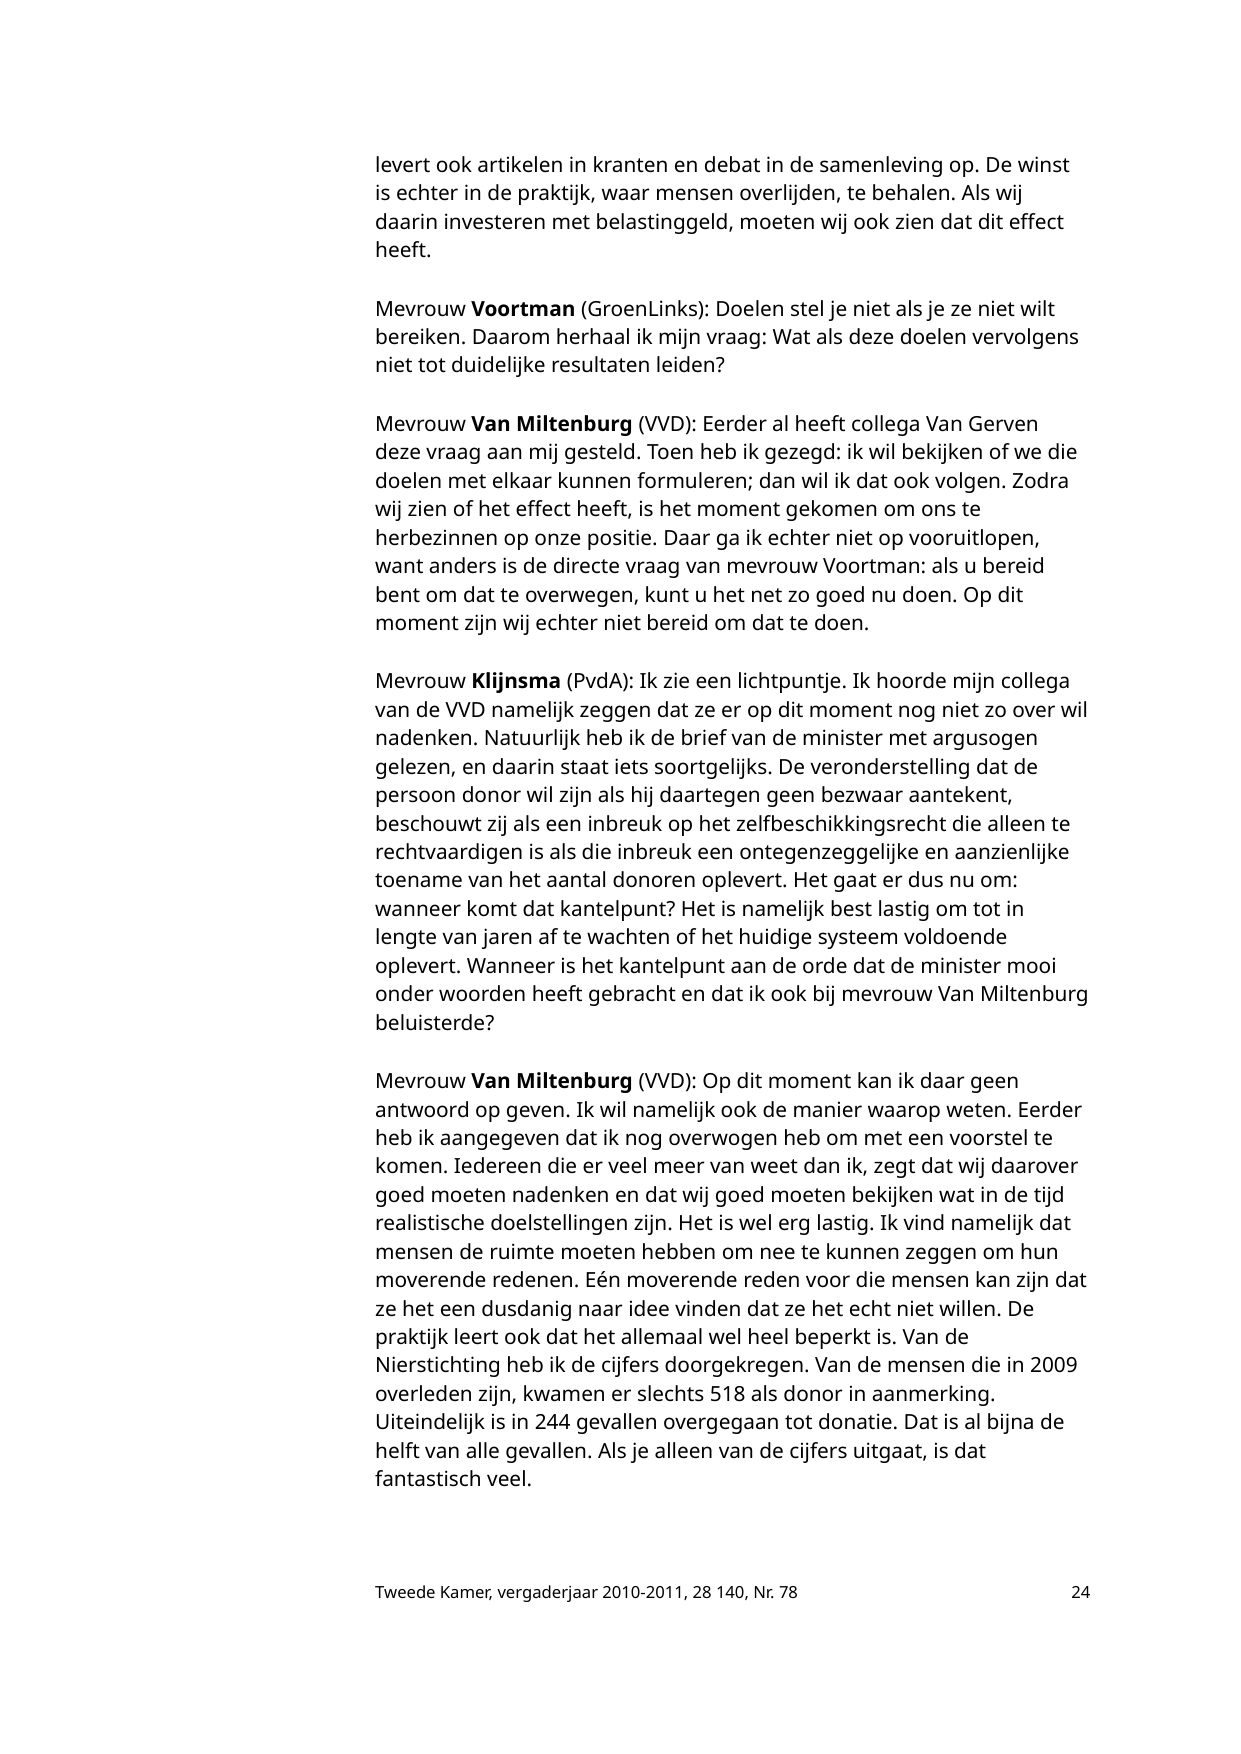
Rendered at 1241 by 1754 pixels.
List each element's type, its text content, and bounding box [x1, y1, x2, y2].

text Mevrouw Klijnsma (PvdA): Ik zie een lichtpuntje. Ik hoorde mijn collega van de VVD namelijk zeggen dat ze er op dit moment nog niet zo over wil nadenken. Natuurlijk heb ik de brief van de minister met argusogen gelezen, en daarin staat iets soortgelijks. De veronderstelling dat de persoon donor wil zijn als hij daartegen geen bezwaar aantekent, beschouwt zij als een inbreuk op het zelfbeschikkingsrecht die alleen te rechtvaardigen is als die inbreuk een ontegenzeggelijke en aanzienlijke toename van het aantal donoren oplevert. Het gaat er dus nu om: wanneer komt dat kantelpunt? Het is namelijk best lastig om tot in lengte van jaren af te wachten of het huidige systeem voldoende oplevert. Wanneer is het kantelpunt aan de orde dat de minister mooi onder woorden heeft gebracht en dat ik ook bij mevrouw Van Miltenburg beluisterde? [375, 667, 1090, 1036]
text Mevrouw Voortman (GroenLinks): Doelen stel je niet als je ze niet wilt bereiken. Daarom herhaal ik mijn vraag: Wat als deze doelen vervolgens niet tot duidelijke resultaten leiden? [375, 294, 1090, 379]
text Mevrouw Van Miltenburg (VVD): Eerder al heeft collega Van Gerven deze vraag aan mij gesteld. Toen heb ik gezegd: ik wil bekijken of we die doelen met elkaar kunnen formuleren; dan wil ik dat ook volgen. Zodra wij zien of het effect heeft, is het moment gekomen om ons te herbezinnen op onze positie. Daar ga ik echter niet op vooruitlopen, want anders is de directe vraag van mevrouw Voortman: als u bereid bent om dat te overwegen, kunt u het net zo goed nu doen. Op dit moment zijn wij echter niet bereid om dat te doen. [375, 409, 1090, 637]
text levert ook artikelen in kranten en debat in de samenleving op. De winst is echter in de praktijk, waar mensen overlijden, te behalen. Als wij daarin investeren met belastinggeld, moeten wij ook zien dat dit effect heeft. [375, 150, 1090, 264]
text Mevrouw Van Miltenburg (VVD): Op dit moment kan ik daar geen antwoord op geven. Ik wil namelijk ook de manier waarop weten. Eerder heb ik aangegeven dat ik nog overwogen heb om met een voorstel te komen. Iedereen die er veel meer van weet dan ik, zegt dat wij daarover goed moeten nadenken en dat wij goed moeten bekijken wat in de tijd realistische doelstellingen zijn. Het is wel erg lastig. Ik vind namelijk dat mensen de ruimte moeten hebben om nee te kunnen zeggen om hun moverende redenen. Eén moverende reden voor die mensen kan zijn dat ze het een dusdanig naar idee vinden dat ze het echt niet willen. De praktijk leert ook dat het allemaal wel heel beperkt is. Van de Nierstichting heb ik de cijfers doorgekregen. Van de mensen die in 2009 overleden zijn, kwamen er slechts 518 als donor in aanmerking. Uiteindelijk is in 244 gevallen overgegaan tot donatie. Dat is al bijna de helft van alle gevallen. Als je alleen van de cijfers uitgaat, is dat fantastisch veel. [375, 1066, 1090, 1493]
